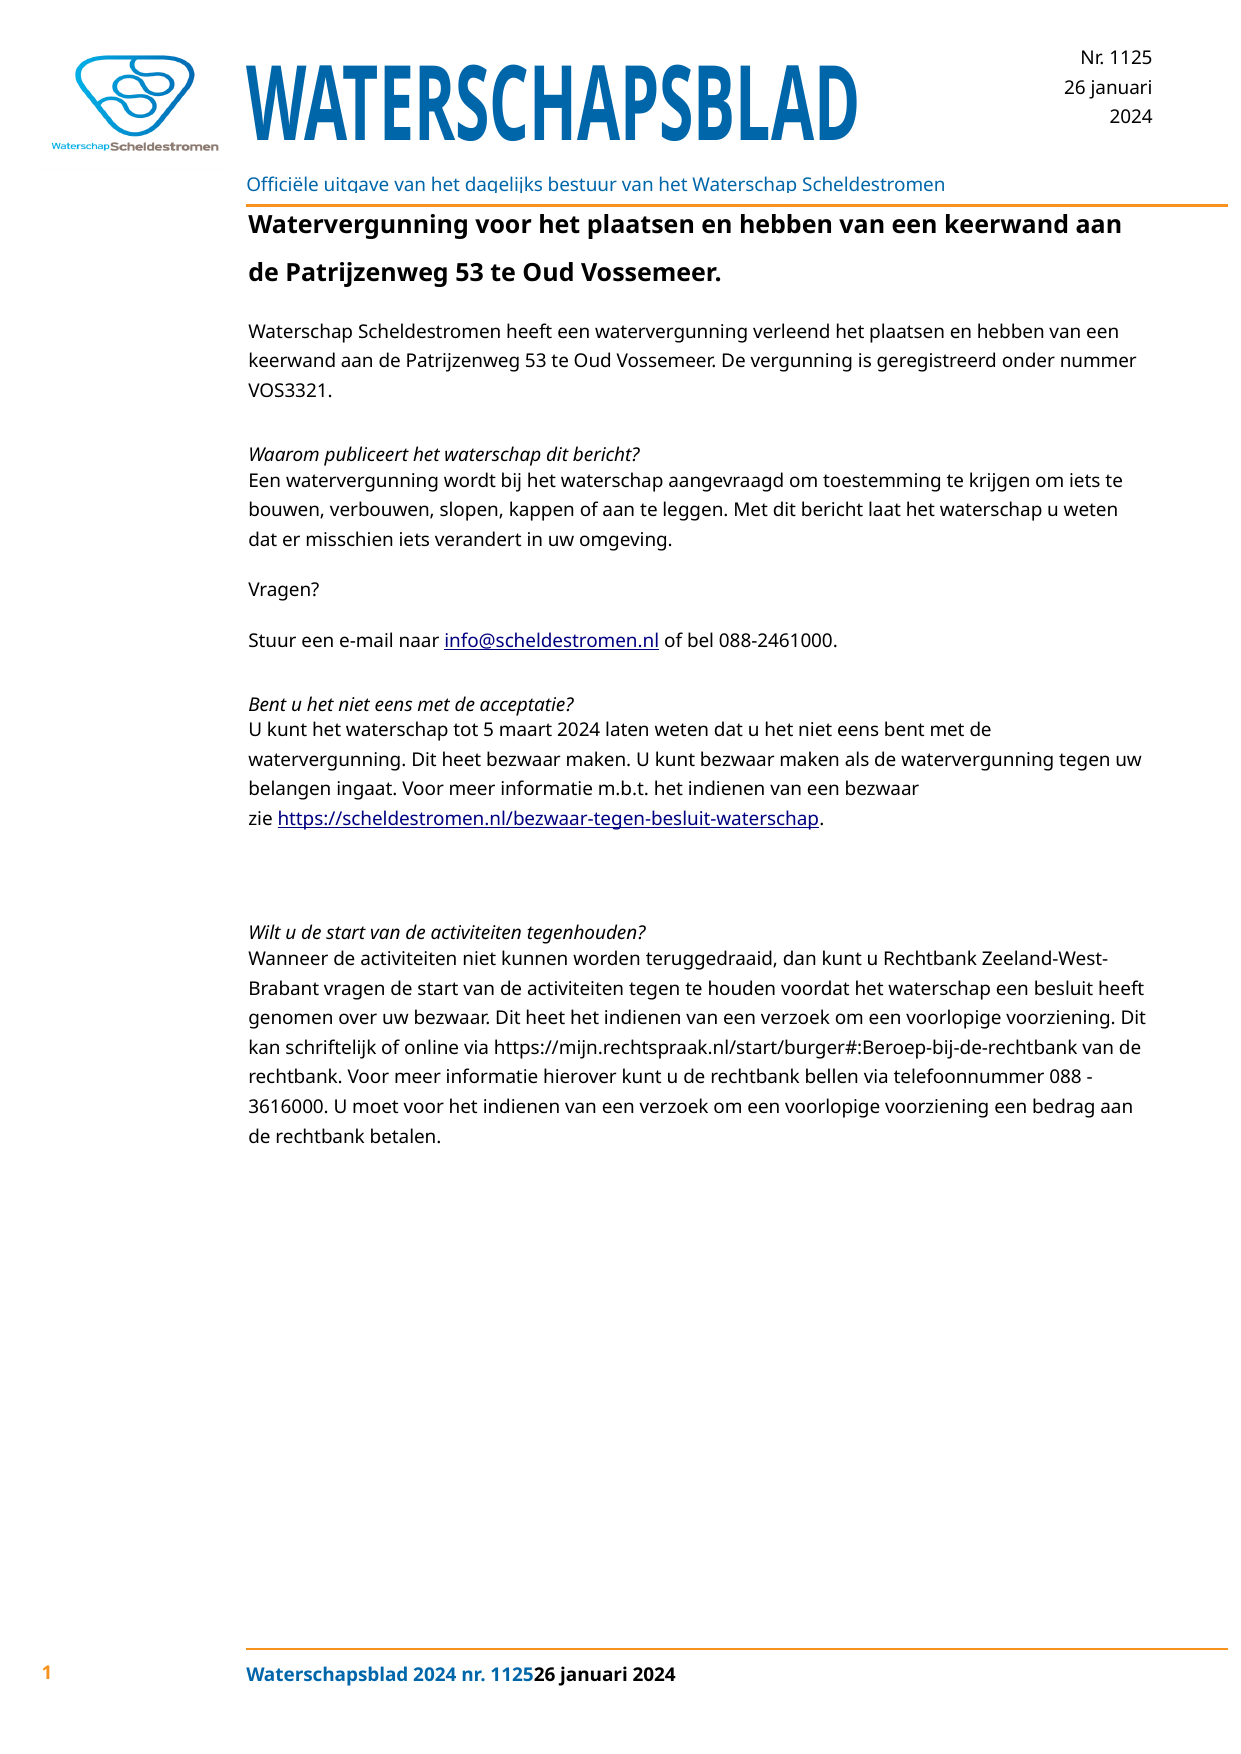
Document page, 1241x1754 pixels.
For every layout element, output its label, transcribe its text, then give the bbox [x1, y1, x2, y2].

text Stuur een e-mail naar info@scheldestromen.nl of bel 088-2461000. [248, 627, 1152, 652]
text Wanneer de activiteiten niet kunnen worden teruggedraaid, dan kunt u Rechtbank Zeeland-West-Brabant vragen de start van de activiteiten tegen te houden voordat het waterschap een besluit heeft genomen over uw bezwaar. Dit heet het indienen van een verzoek om een voorlopige voorziening. Dit kan schriftelijk of online via https://mijn.rechtspraak.nl/start/burger#:Beroep-bij-de-rechtbank van de rechtbank. Voor meer informatie hierover kunt u de rechtbank bellen via telefoonnummer 088 - 3616000. U moet voor het indienen van een verzoek om een voorlopige voorziening een bedrag aan de rechtbank betalen. [248, 945, 1152, 1148]
text Bent u het niet eens met de acceptatie? [248, 691, 1152, 716]
text Watervergunning voor het plaatsen en hebben van een keerwand aan de Patrijzenweg 53 te Oud Vossemeer. [248, 207, 1152, 288]
text Wilt u de start van de activiteiten tegenhouden? [248, 919, 1152, 945]
text Waarom publiceert het waterschap dit bericht? [248, 441, 1152, 467]
text Waterschap Scheldestromen heeft een watervergunning verleend het plaatsen en hebben van een keerwand aan de Patrijzenweg 53 te Oud Vossemeer. De vergunning is geregistreerd onder nummer VOS3321. [248, 318, 1152, 403]
text Vragen? [248, 576, 1152, 602]
text Een watervergunning wordt bij het waterschap aangevraagd om toestemming te krijgen om iets te bouwen, verbouwen, slopen, kappen of aan te leggen. Met dit bericht laat het waterschap u weten dat er misschien iets verandert in uw omgeving. [248, 467, 1152, 552]
text U kunt het waterschap tot 5 maart 2024 laten weten dat u het niet eens bent met de watervergunning. Dit heet bezwaar maken. U kunt bezwaar maken als de watervergunning tegen uw belangen ingaat. Voor meer informatie m.b.t. het indienen van een bezwaar zie https://scheldestromen.nl/bezwaar-tegen-besluit-waterschap. [248, 716, 1152, 831]
picture [41, 47, 231, 172]
